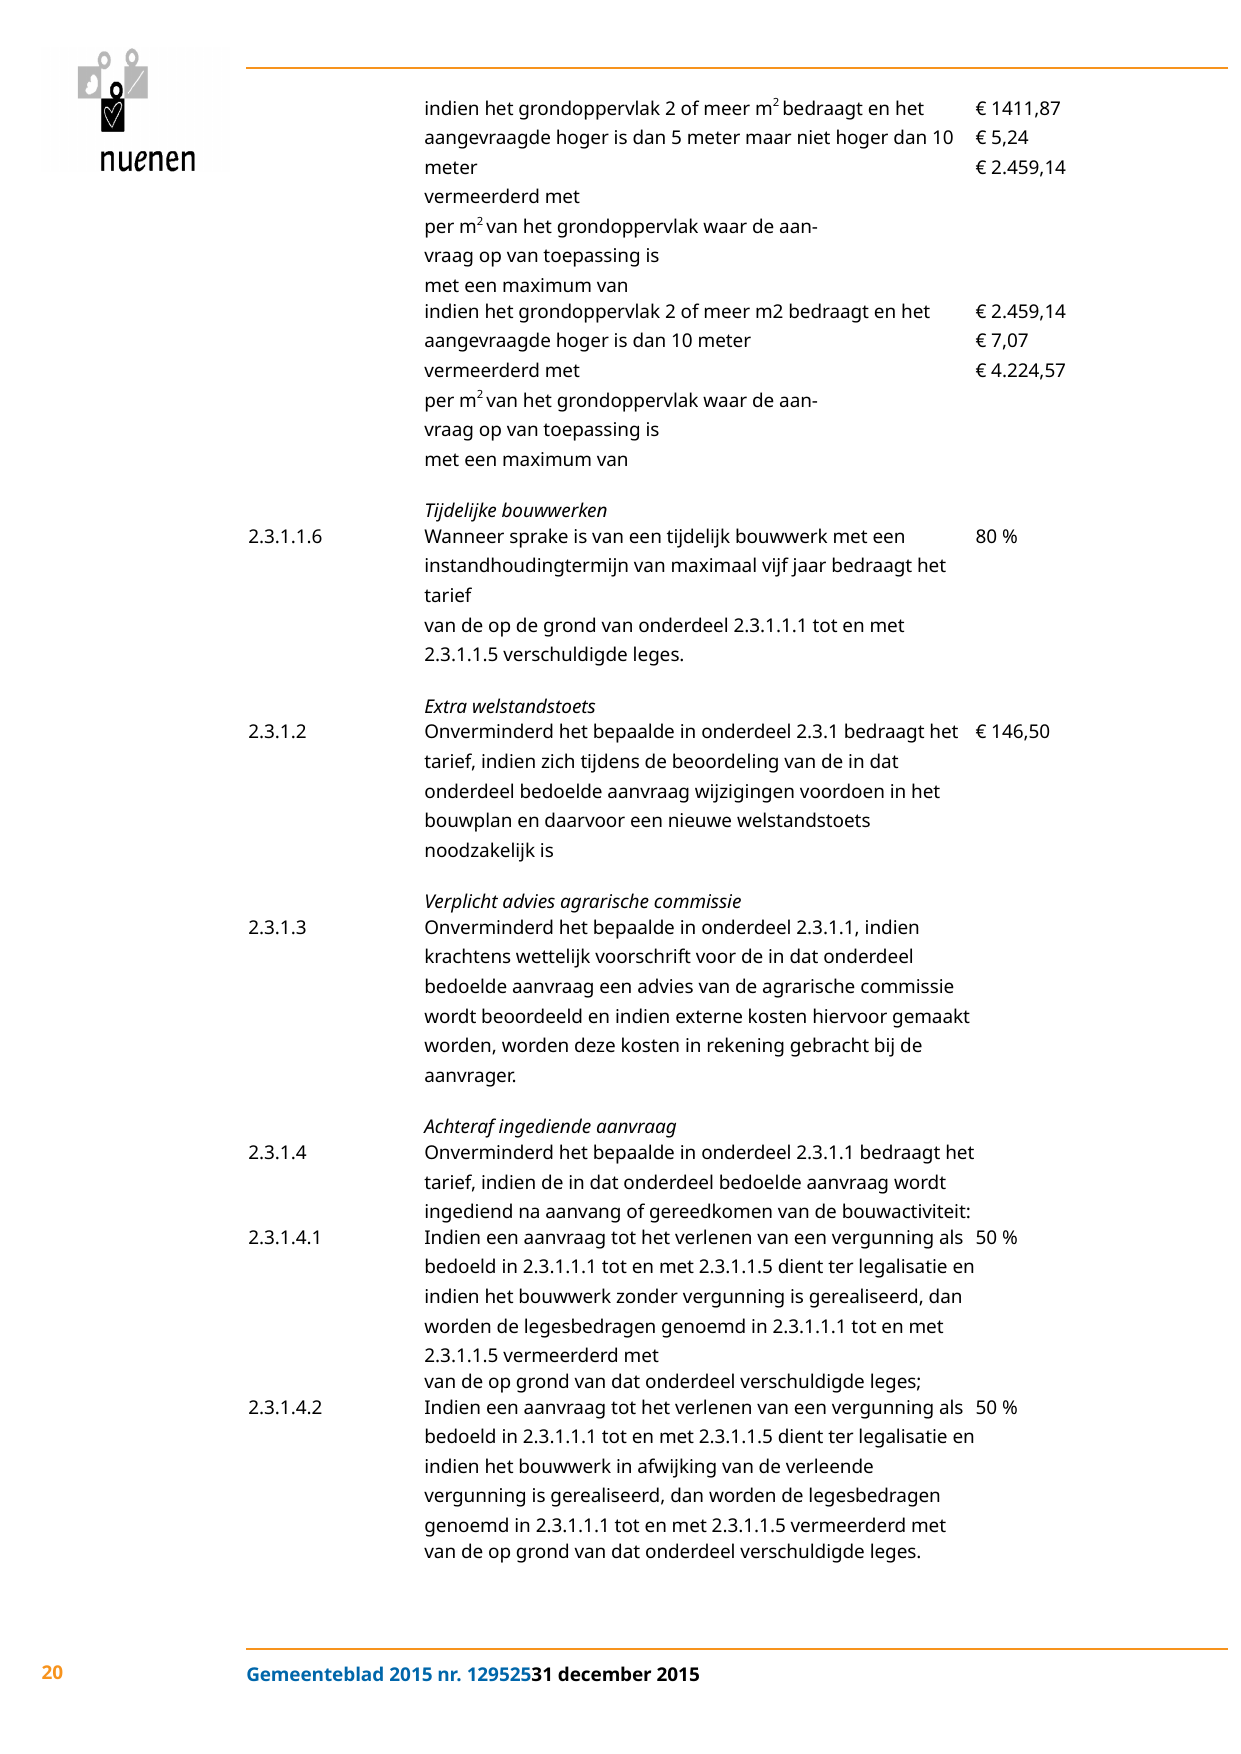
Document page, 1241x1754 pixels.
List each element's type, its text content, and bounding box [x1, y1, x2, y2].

table_cell Verplicht advies agrarische commissie [424, 889, 975, 914]
table_cell van de op grond van dat onderdeel verschuldigde leges; [424, 1368, 975, 1394]
table_cell € 146,50 [975, 719, 1152, 863]
table_cell van de op grond van dat onderdeel verschuldigde leges. [424, 1538, 975, 1564]
table_cell 2.3.1.4 [248, 1139, 424, 1224]
table_cell [424, 667, 975, 693]
table_cell Indien een aanvraag tot het verlenen van een vergunning als bedoeld in 2.3.1.1.1 tot en met 2.3.1.1.5 dient ter legalisatie en indien het bouwwerk zonder vergunning is gerealiseerd, dan worden de legesbedragen genoemd in 2.3.1.1.1 tot en met 2.3.1.1.5 vermeerderd met [424, 1224, 975, 1368]
table_cell [248, 889, 424, 914]
table_cell 50 % [975, 1394, 1152, 1538]
table_cell [424, 472, 975, 497]
table_cell [248, 1564, 424, 1589]
table_cell [975, 1564, 1152, 1589]
table_cell [975, 1088, 1152, 1113]
table_cell Indien een aanvraag tot het verlenen van een vergunning als bedoeld in 2.3.1.1.1 tot en met 2.3.1.1.5 dient ter legalisatie en indien het bouwwerk in afwijking van de verleende vergunning is gerealiseerd, dan worden de legesbedragen genoemd in 2.3.1.1.1 tot en met 2.3.1.1.5 vermeerderd met [424, 1394, 975, 1538]
table_cell [248, 472, 424, 497]
table_cell € 1411,87 € 5,24 € 2.459,14 [975, 95, 1152, 298]
table_cell [975, 693, 1152, 719]
table_cell [424, 1564, 975, 1589]
table_cell [248, 298, 424, 472]
table_cell [975, 1139, 1152, 1224]
table_cell [975, 472, 1152, 497]
table_cell 2.3.1.2 [248, 719, 424, 863]
table_cell [248, 1088, 424, 1113]
table_cell Extra welstandstoets [424, 693, 975, 719]
table_cell Onverminderd het bepaalde in onderdeel 2.3.1 bedraagt het tarief, indien zich tijdens de beoordeling van de in dat onderdeel bedoelde aanvraag wijzigingen voordoen in het bouwplan en daarvoor een nieuwe welstandstoets noodzakelijk is [424, 719, 975, 863]
table_cell [248, 693, 424, 719]
table_cell [975, 667, 1152, 693]
table_cell [248, 1114, 424, 1139]
table_cell Achteraf ingediende aanvraag [424, 1114, 975, 1139]
table_cell 2.3.1.4.1 [248, 1224, 424, 1368]
table_cell 2.3.1.3 [248, 914, 424, 1088]
table_cell [248, 95, 424, 298]
table_cell indien het grondoppervlak 2 of meer m2 bedraagt en het aangevraagde hoger is dan 5 meter maar niet hoger dan 10 meter vermeerderd met per m2 van het grondoppervlak waar de aan- vraag op van toepassing is met een maximum van [424, 95, 975, 298]
table_cell Onverminderd het bepaalde in onderdeel 2.3.1.1, indien krachtens wettelijk voorschrift voor de in dat onderdeel bedoelde aanvraag een advies van de agrarische commissie wordt beoordeeld en indien externe kosten hiervoor gemaakt worden, worden deze kosten in rekening gebracht bij de aanvrager. [424, 914, 975, 1088]
table_cell [248, 498, 424, 523]
table_cell [248, 1538, 424, 1564]
table_cell [248, 667, 424, 693]
table_cell Onverminderd het bepaalde in onderdeel 2.3.1.1 bedraagt het tarief, indien de in dat onderdeel bedoelde aanvraag wordt ingediend na aanvang of gereedkomen van de bouwactiviteit: [424, 1139, 975, 1224]
table_cell [424, 863, 975, 888]
table_cell [975, 863, 1152, 888]
table_cell [975, 1368, 1152, 1394]
table_cell 2.3.1.4.2 [248, 1394, 424, 1538]
table_cell [975, 498, 1152, 523]
table_cell [248, 1368, 424, 1394]
table_cell [975, 914, 1152, 1088]
table_cell 2.3.1.1.6 [248, 523, 424, 667]
table_cell [424, 1088, 975, 1113]
table_cell 80 % [975, 523, 1152, 667]
table_cell [975, 889, 1152, 914]
table_cell [248, 863, 424, 888]
table_cell [975, 1538, 1152, 1564]
table_cell Wanneer sprake is van een tijdelijk bouwwerk met een instandhoudingtermijn van maximaal vijf jaar bedraagt het tarief van de op de grond van onderdeel 2.3.1.1.1 tot en met 2.3.1.1.5 verschuldigde leges. [424, 523, 975, 667]
table_cell indien het grondoppervlak 2 of meer m2 bedraagt en het aangevraagde hoger is dan 10 meter vermeerderd met per m2 van het grondoppervlak waar de aan- vraag op van toepassing is met een maximum van [424, 298, 975, 472]
table_cell [975, 1114, 1152, 1139]
picture [41, 47, 231, 172]
table_cell Tijdelijke bouwwerken [424, 498, 975, 523]
table_cell € 2.459,14 € 7,07 € 4.224,57 [975, 298, 1152, 472]
table_cell 50 % [975, 1224, 1152, 1368]
